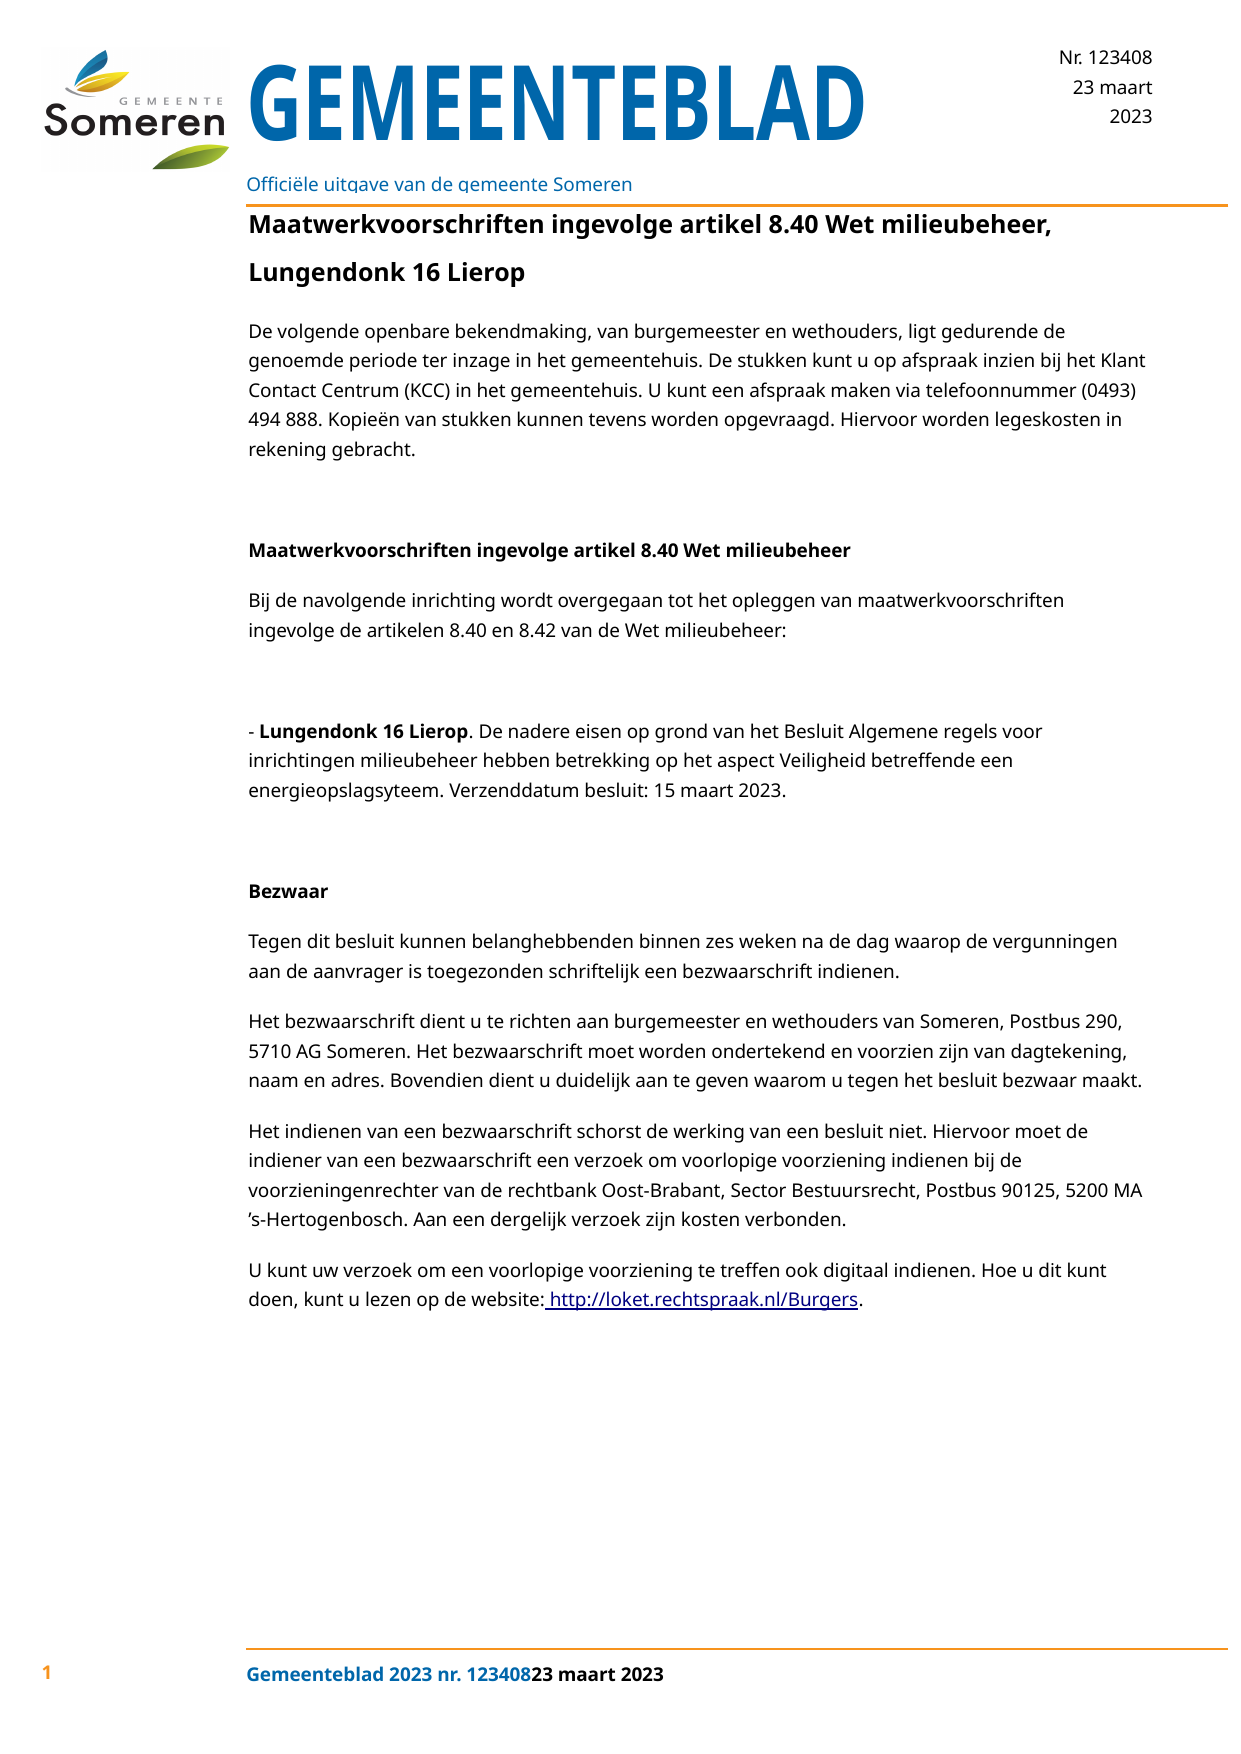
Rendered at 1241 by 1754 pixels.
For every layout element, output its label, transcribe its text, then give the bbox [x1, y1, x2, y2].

text Het indienen van een bezwaarschrift schorst de werking van een besluit niet. Hiervoor moet de indiener van een bezwaarschrift een verzoek om voorlopige voorziening indienen bij de voorzieningenrechter van de rechtbank Oost-Brabant, Sector Bestuursrecht, Postbus 90125, 5200 MA ’s-Hertogenbosch. Aan een dergelijk verzoek zijn kosten verbonden. [248, 1118, 1152, 1232]
text Maatwerkvoorschriften ingevolge artikel 8.40 Wet milieubeheer [248, 537, 1152, 563]
picture [41, 47, 231, 172]
text Bij de navolgende inrichting wordt overgegaan tot het opleggen van maatwerkvoorschriften ingevolge de artikelen 8.40 en 8.42 van de Wet milieubeheer: [248, 587, 1152, 643]
text U kunt uw verzoek om een voorlopige voorziening te treffen ook digitaal indienen. Hoe u dit kunt doen, kunt u lezen op de website: http://loket.rechtspraak.nl/Burgers. [248, 1257, 1152, 1312]
text Tegen dit besluit kunnen belanghebbenden binnen zes weken na de dag waarop de vergunningen aan de aanvrager is toegezonden schriftelijk een bezwaarschrift indienen. [248, 928, 1152, 984]
text Maatwerkvoorschriften ingevolge artikel 8.40 Wet milieubeheer, Lungendonk 16 Lierop [248, 207, 1152, 288]
text Bezwaar [248, 878, 1152, 904]
text Het bezwaarschrift dient u te richten aan burgemeester en wethouders van Someren, Postbus 290, 5710 AG Someren. Het bezwaarschrift moet worden ondertekend en voorzien zijn van dagtekening, naam en adres. Bovendien dient u duidelijk aan te geven waarom u tegen het besluit bezwaar maakt. [248, 1008, 1152, 1093]
text - Lungendonk 16 Lierop. De nadere eisen op grond van het Besluit Algemene regels voor inrichtingen milieubeheer hebben betrekking op het aspect Veiligheid betreffende een energieopslagsyteem. Verzenddatum besluit: 15 maart 2023. [248, 718, 1152, 803]
text De volgende openbare bekendmaking, van burgemeester en wethouders, ligt gedurende de genoemde periode ter inzage in het gemeentehuis. De stukken kunt u op afspraak inzien bij het Klant Contact Centrum (KCC) in het gemeentehuis. U kunt een afspraak maken via telefoonnummer (0493) 494 888. Kopieën van stukken kunnen tevens worden opgevraagd. Hiervoor worden legeskosten in rekening gebracht. [248, 318, 1152, 462]
